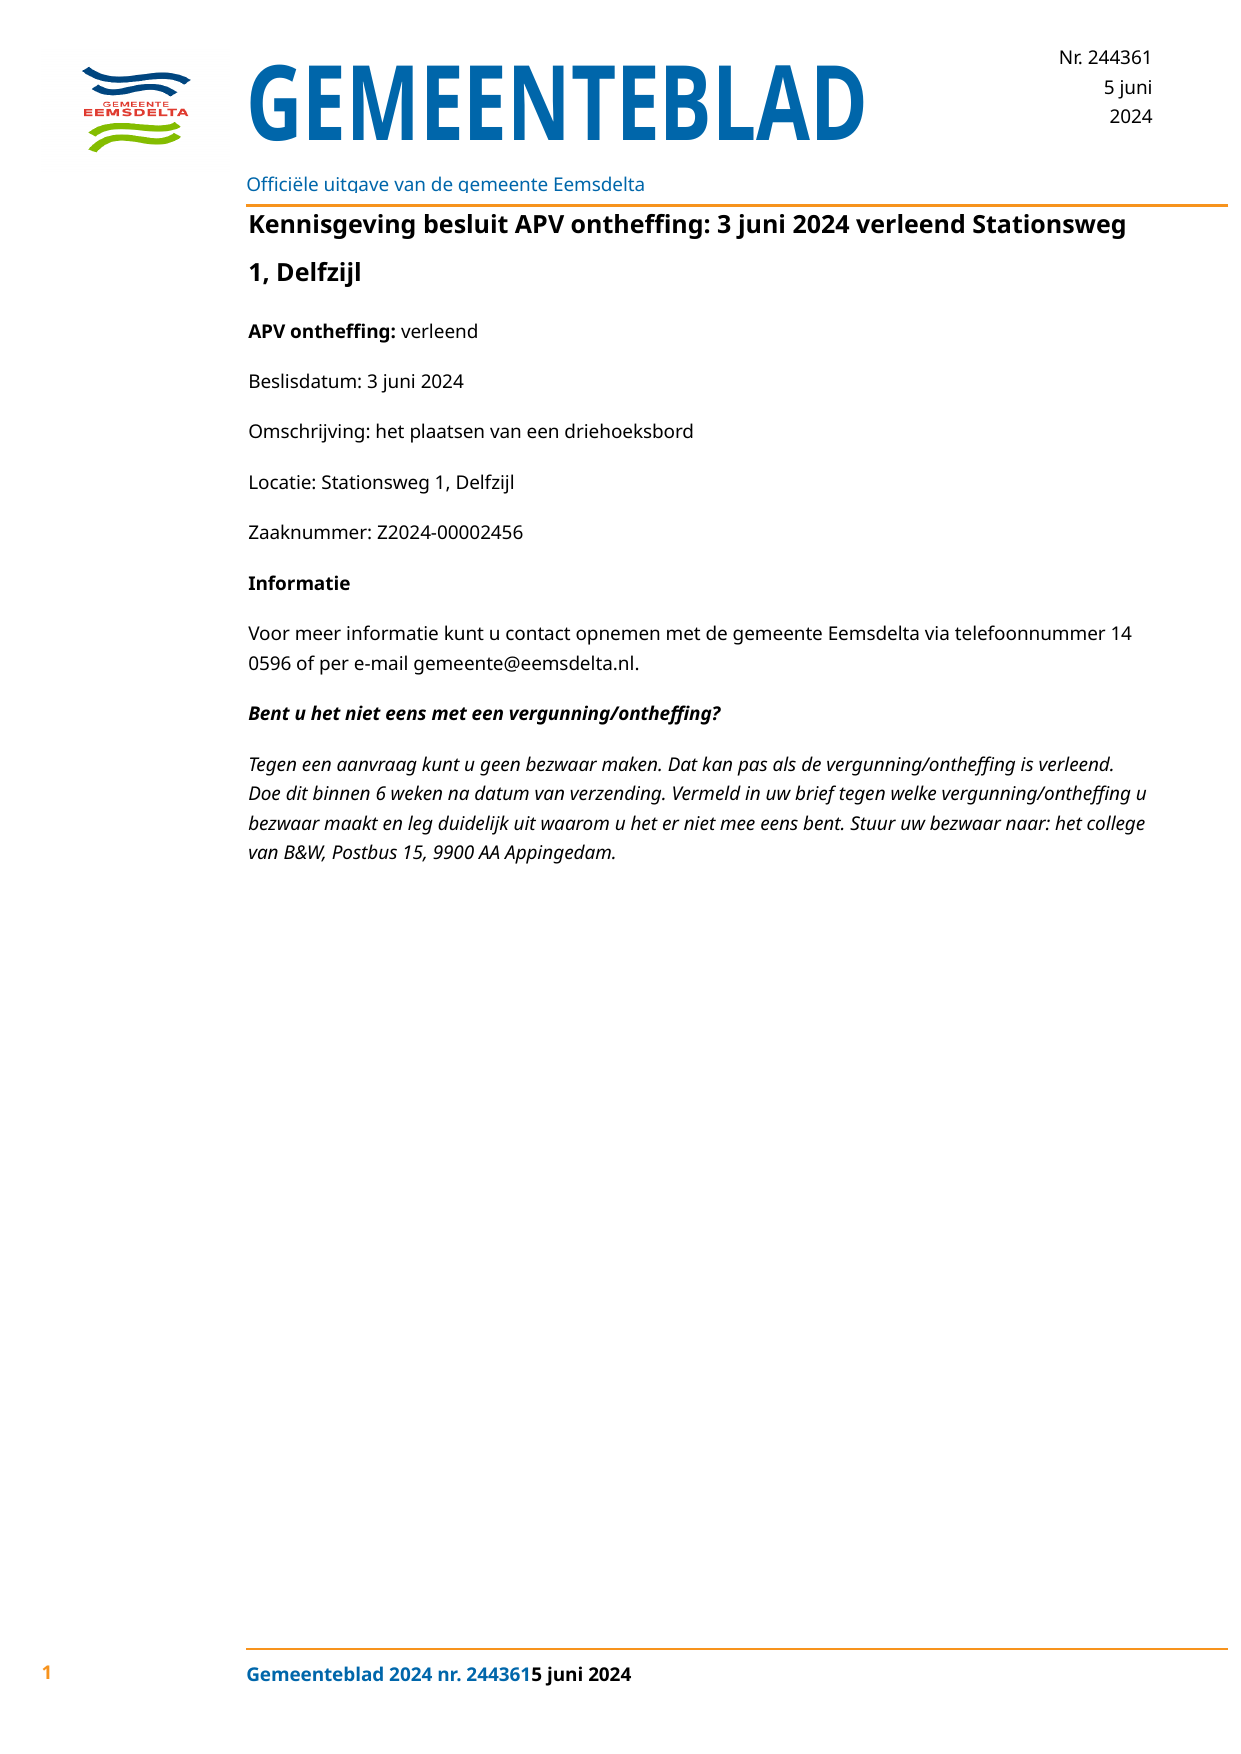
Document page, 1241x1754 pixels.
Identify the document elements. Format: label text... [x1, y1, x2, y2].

text Informatie [248, 570, 1152, 596]
text Zaaknummer: Z2024-00002456 [248, 519, 1152, 545]
text Kennisgeving besluit APV ontheffing: 3 juni 2024 verleend Stationsweg 1, Delfzijl [248, 207, 1152, 288]
text Bent u het niet eens met een vergunning/ontheffing? [248, 700, 1152, 726]
text Omschrijving: het plaatsen van een driehoeksbord [248, 419, 1152, 444]
text Voor meer informatie kunt u contact opnemen met de gemeente Eemsdelta via telefoonnummer 14 0596 of per e-mail gemeente@eemsdelta.nl. [248, 620, 1152, 676]
text Beslisdatum: 3 juni 2024 [248, 368, 1152, 394]
text Tegen een aanvraag kunt u geen bezwaar maken. Dat kan pas als de vergunning/ontheffing is verleend. Doe dit binnen 6 weken na datum van verzending. Vermeld in uw brief tegen welke vergunning/ontheffing u bezwaar maakt en leg duidelijk uit waarom u het er niet mee eens bent. Stuur uw bezwaar naar: het college van B&W, Postbus 15, 9900 AA Appingedam. [248, 751, 1152, 865]
text APV ontheffing: verleend [248, 318, 1152, 344]
picture [41, 47, 231, 172]
text Locatie: Stationsweg 1, Delfzijl [248, 469, 1152, 495]
